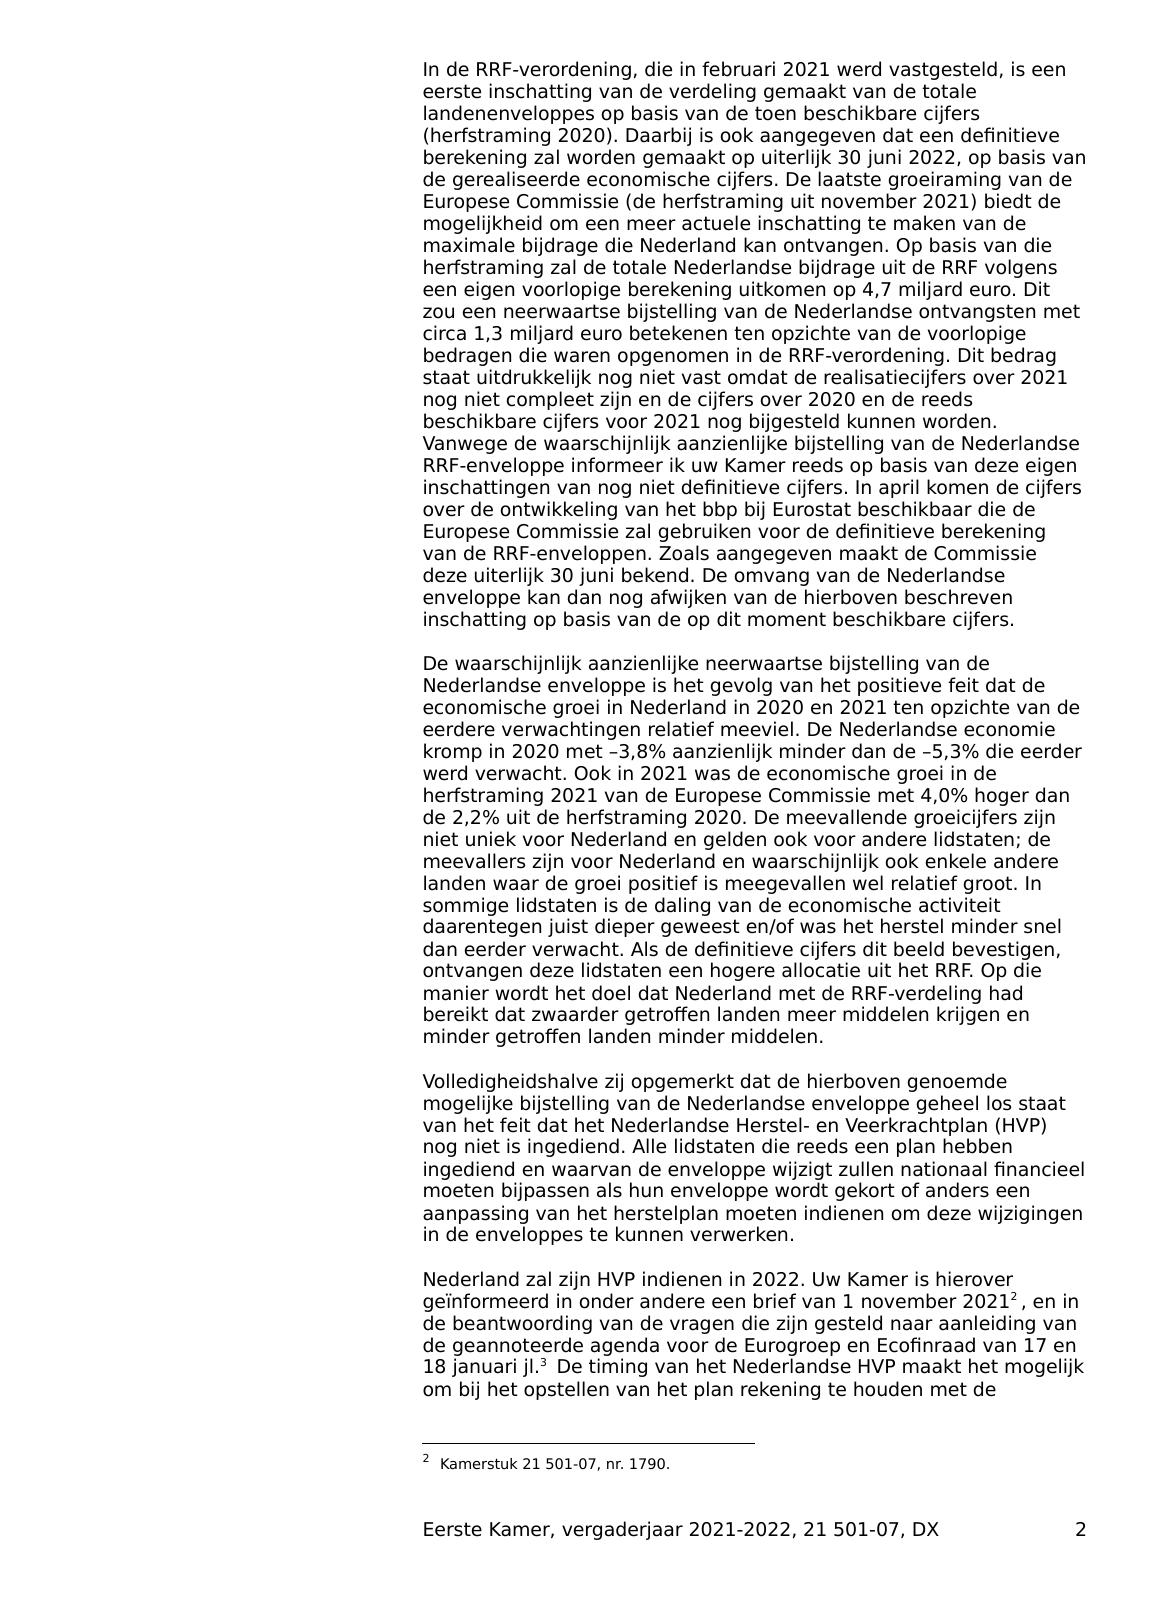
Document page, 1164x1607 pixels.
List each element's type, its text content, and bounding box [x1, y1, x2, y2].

text Kamerstuk 21 501-07, nr. 1790. [422, 1452, 1087, 1474]
text In de RRF-verordening, die in februari 2021 werd vastgesteld, is een eerste inschatting van de verdeling gemaakt van de totale landenenveloppes op basis van de toen beschikbare cijfers (herfstraming 2020). Daarbij is ook aangegeven dat een definitieve berekening zal worden gemaakt op uiterlijk 30 juni 2022, op basis van de gerealiseerde economische cijfers. De laatste groeiraming van de Europese Commissie (de herfstraming uit november 2021) biedt de mogelijkheid om een meer actuele inschatting te maken van de maximale bijdrage die Nederland kan ontvangen. Op basis van die herfstraming zal de totale Nederlandse bijdrage uit de RRF volgens een eigen voorlopige berekening uitkomen op 4,7 miljard euro. Dit zou een neerwaartse bijstelling van de Nederlandse ontvangsten met circa 1,3 miljard euro betekenen ten opzichte van de voorlopige bedragen die waren opgenomen in de RRF-verordening. Dit bedrag staat uitdrukkelijk nog niet vast omdat de realisatiecijfers over 2021 nog niet compleet zijn en de cijfers over 2020 en de reeds beschikbare cijfers voor 2021 nog bijgesteld kunnen worden. Vanwege de waarschijnlijk aanzienlijke bijstelling van de Nederlandse RRF-enveloppe informeer ik uw Kamer reeds op basis van deze eigen inschattingen van nog niet definitieve cijfers. In april komen de cijfers over de ontwikkeling van het bbp bij Eurostat beschikbaar die de Europese Commissie zal gebruiken voor de definitieve berekening van de RRF-enveloppen. Zoals aangegeven maakt de Commissie deze uiterlijk 30 juni bekend. De omvang van de Nederlandse enveloppe kan dan nog afwijken van de hierboven beschreven inschatting op basis van de op dit moment beschikbare cijfers. [422, 59, 1087, 631]
text Nederland zal zijn HVP indienen in 2022. Uw Kamer is hierover geïnformeerd in onder andere een brief van 1 november 2021, en in de beantwoording van de vragen die zijn gesteld naar aanleiding van de geannoteerde agenda voor de Eurogroep en Ecofinraad van 17 en 18 januari jl. De timing van het Nederlandse HVP maakt het mogelijk om bij het opstellen van het plan rekening te houden met de [422, 1268, 1087, 1400]
text De waarschijnlijk aanzienlijke neerwaartse bijstelling van de Nederlandse enveloppe is het gevolg van het positieve feit dat de economische groei in Nederland in 2020 en 2021 ten opzichte van de eerdere verwachtingen relatief meeviel. De Nederlandse economie kromp in 2020 met –3,8% aanzienlijk minder dan de –5,3% die eerder werd verwacht. Ook in 2021 was de economische groei in de herfstraming 2021 van de Europese Commissie met 4,0% hoger dan de 2,2% uit de herfstraming 2020. De meevallende groeicijfers zijn niet uniek voor Nederland en gelden ook voor andere lidstaten; de meevallers zijn voor Nederland en waarschijnlijk ook enkele andere landen waar de groei positief is meegevallen wel relatief groot. In sommige lidstaten is de daling van de economische activiteit daarentegen juist dieper geweest en/of was het herstel minder snel dan eerder verwacht. Als de definitieve cijfers dit beeld bevestigen, ontvangen deze lidstaten een hogere allocatie uit het RRF. Op die manier wordt het doel dat Nederland met de RRF-verdeling had bereikt dat zwaarder getroffen landen meer middelen krijgen en minder getroffen landen minder middelen. [422, 653, 1087, 1048]
text Volledigheidshalve zij opgemerkt dat de hierboven genoemde mogelijke bijstelling van de Nederlandse enveloppe geheel los staat van het feit dat het Nederlandse Herstel- en Veerkrachtplan (HVP) nog niet is ingediend. Alle lidstaten die reeds een plan hebben ingediend en waarvan de enveloppe wijzigt zullen nationaal financieel moeten bijpassen als hun enveloppe wordt gekort of anders een aanpassing van het herstelplan moeten indienen om deze wijzigingen in de enveloppes te kunnen verwerken. [422, 1071, 1087, 1246]
